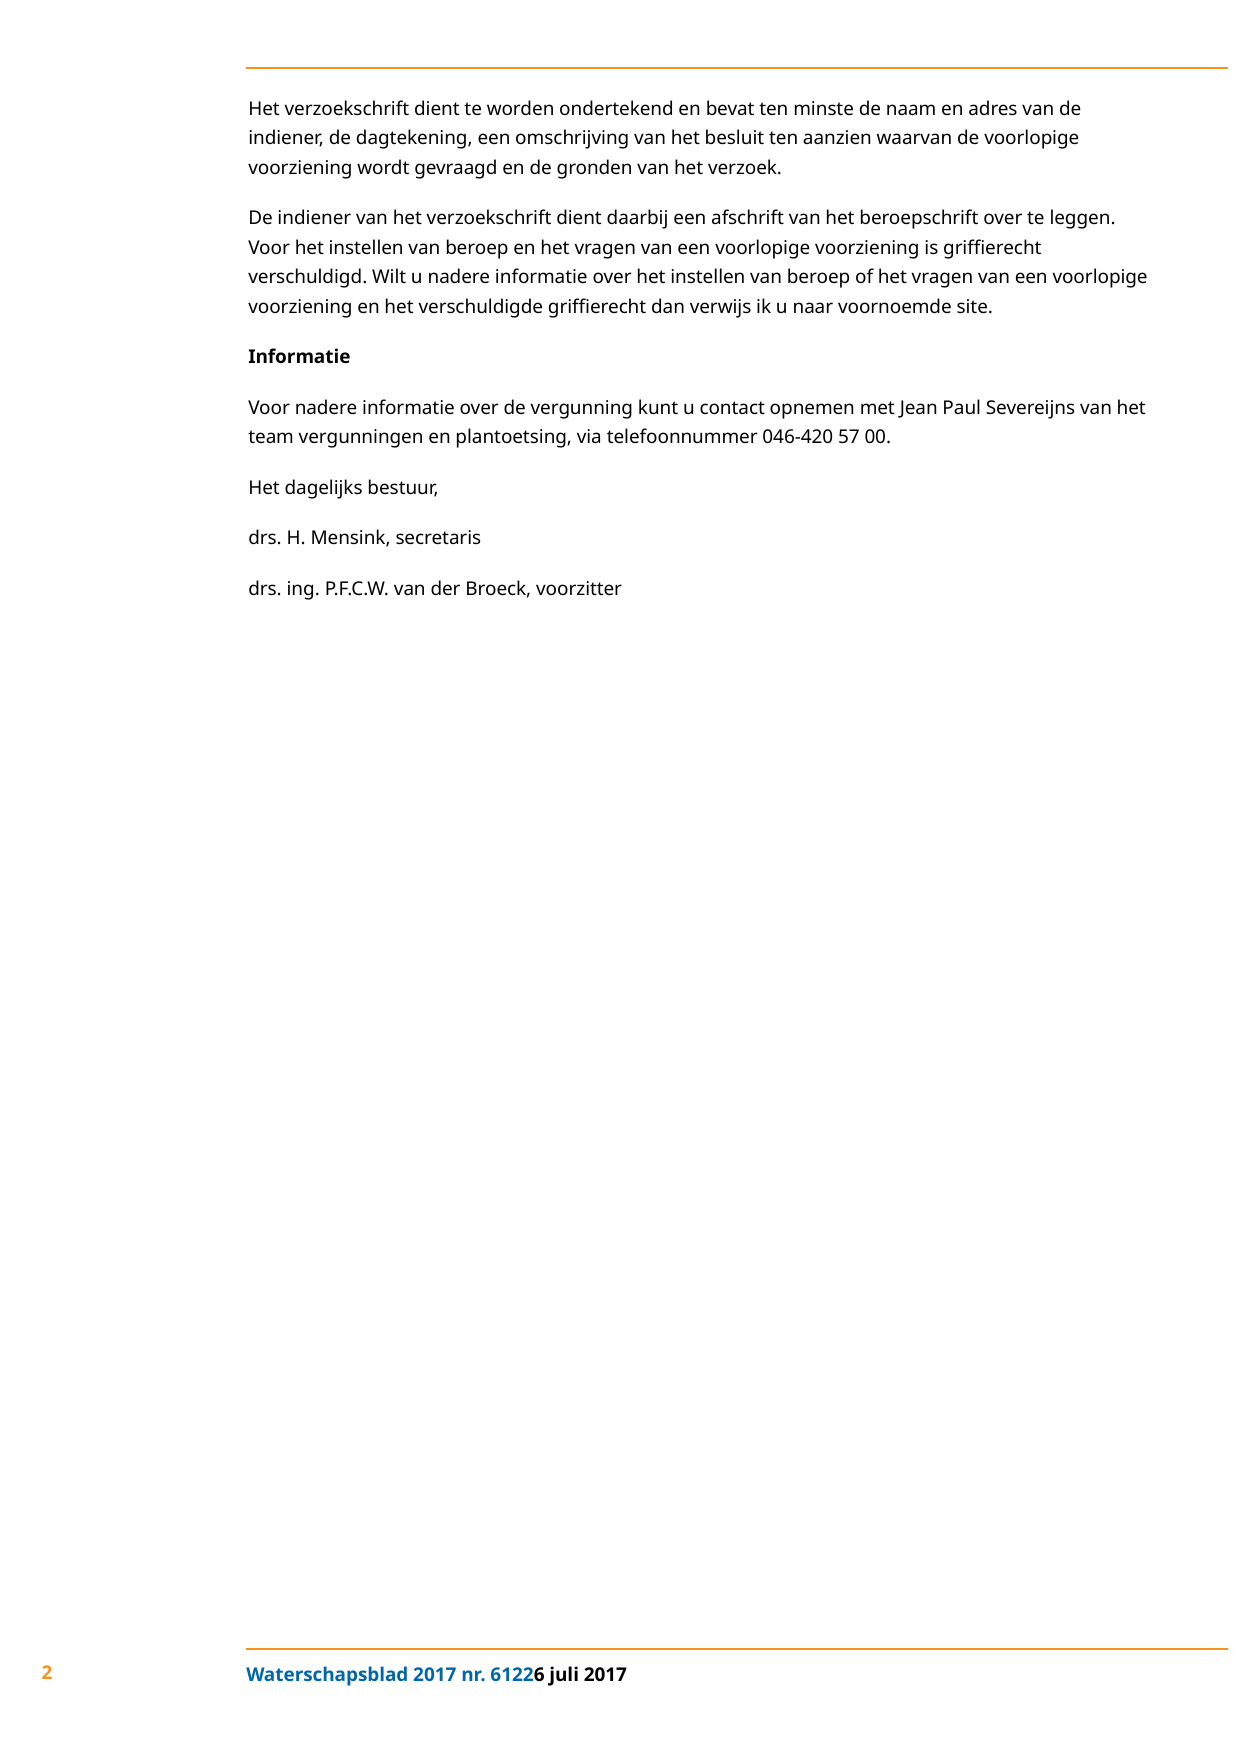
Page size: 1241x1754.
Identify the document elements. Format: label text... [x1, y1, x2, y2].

text drs. H. Mensink, secretaris [248, 524, 1152, 550]
text Het verzoekschrift dient te worden ondertekend en bevat ten minste de naam en adres van de indiener, de dagtekening, een omschrijving van het besluit ten aanzien waarvan de voorlopige voorziening wordt gevraagd en de gronden van het verzoek. [248, 95, 1152, 180]
text Informatie [248, 343, 1152, 369]
text Voor nadere informatie over de vergunning kunt u contact opnemen met Jean Paul Severeijns van het team vergunningen en plantoetsing, via telefoonnummer 046-420 57 00. [248, 394, 1152, 449]
text Het dagelijks bestuur, [248, 474, 1152, 500]
picture [41, 47, 231, 172]
text De indiener van het verzoekschrift dient daarbij een afschrift van het beroepschrift over te leggen. Voor het instellen van beroep en het vragen van een voorlopige voorziening is griffierecht verschuldigd. Wilt u nadere informatie over het instellen van beroep of het vragen van een voorlopige voorziening en het verschuldigde griffierecht dan verwijs ik u naar voornoemde site. [248, 204, 1152, 319]
text drs. ing. P.F.C.W. van der Broeck, voorzitter [248, 575, 1152, 601]
